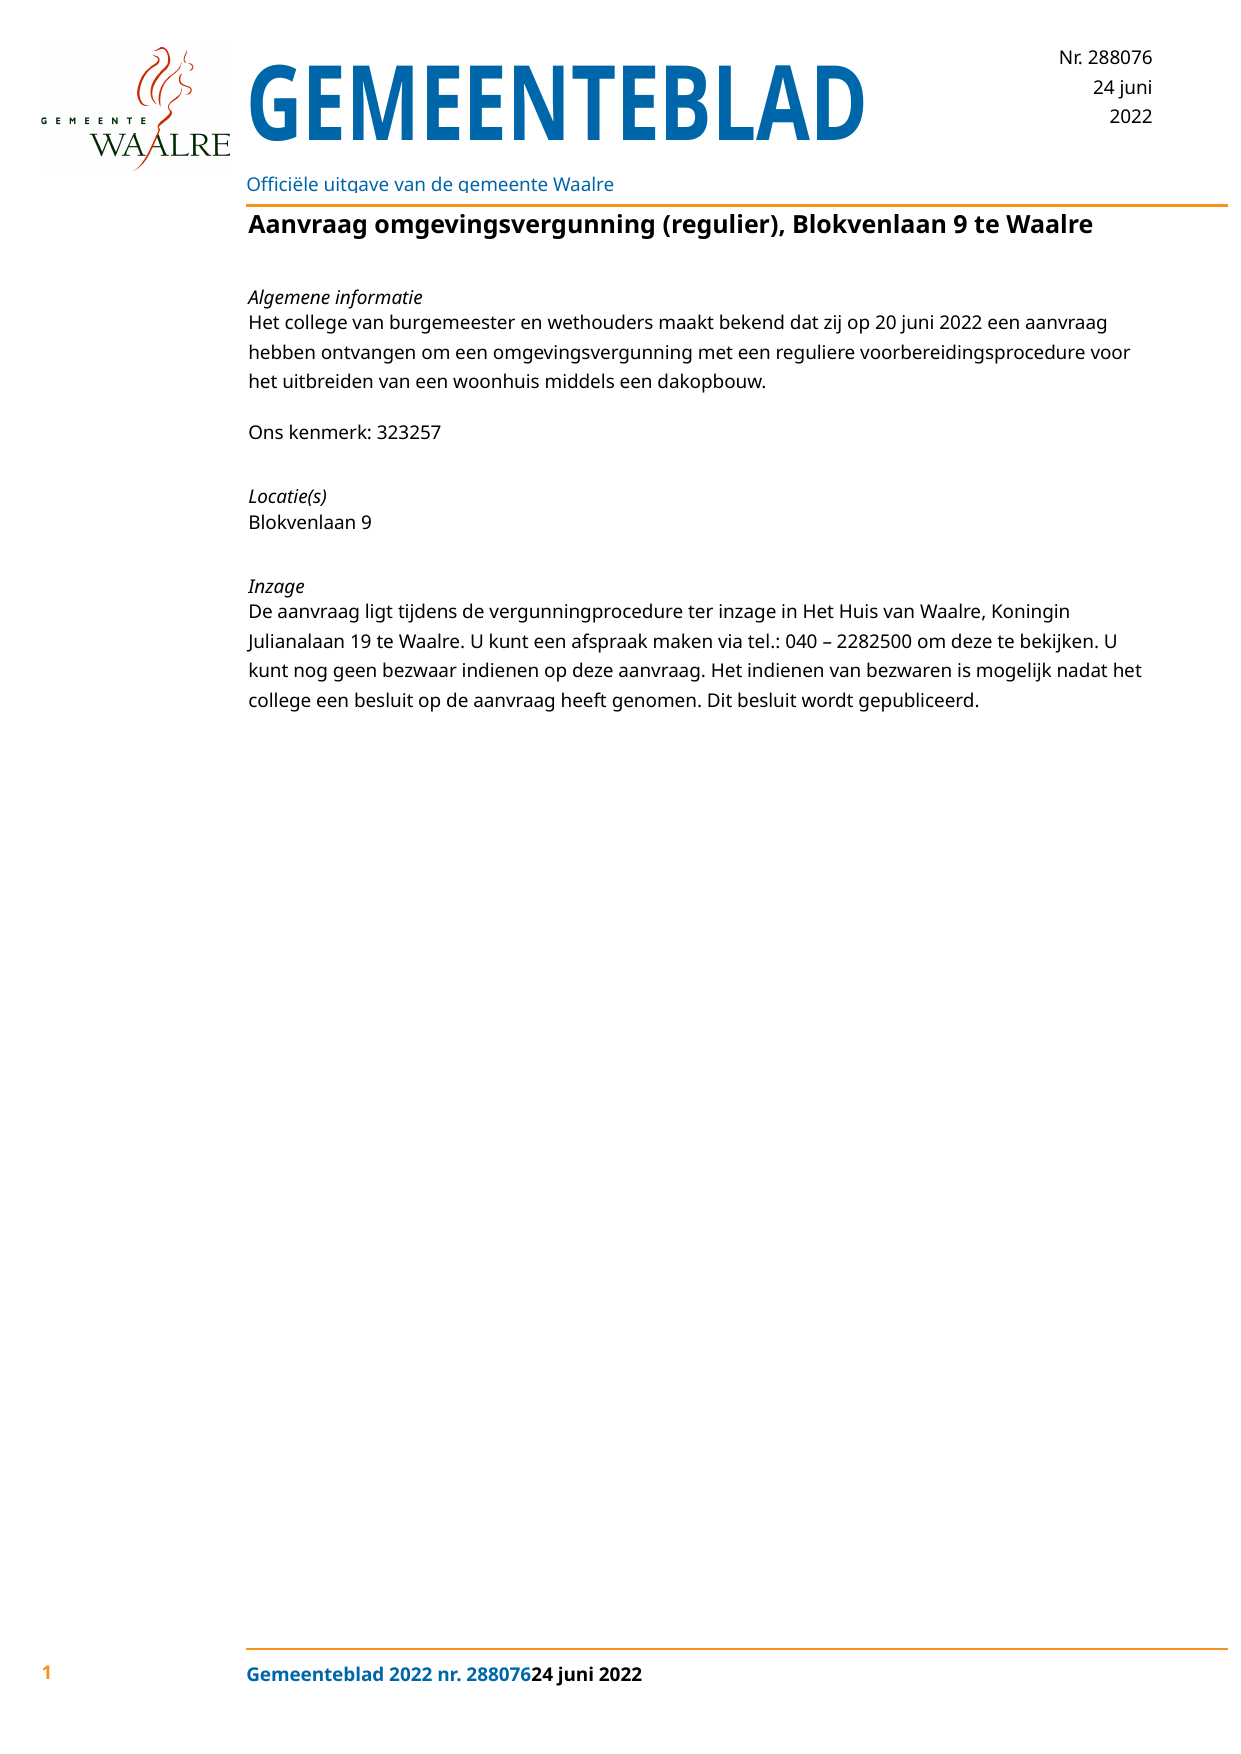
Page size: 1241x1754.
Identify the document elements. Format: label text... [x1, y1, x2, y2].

text Blokvenlaan 9 [248, 509, 1152, 534]
text Algemene informatie [248, 284, 1152, 309]
text Aanvraag omgevingsvergunning (regulier), Blokvenlaan 9 te Waalre [248, 207, 1152, 241]
text Ons kenmerk: 323257 [248, 419, 1152, 445]
picture [41, 47, 231, 172]
text Inzage [248, 573, 1152, 598]
text De aanvraag ligt tijdens de vergunningprocedure ter inzage in Het Huis van Waalre, Koningin Julianalaan 19 te Waalre. U kunt een afspraak maken via tel.: 040 – 2282500 om deze te bekijken. U kunt nog geen bezwaar indienen op deze aanvraag. Het indienen van bezwaren is mogelijk nadat het college een besluit op de aanvraag heeft genomen. Dit besluit wordt gepubliceerd. [248, 598, 1152, 713]
text Het college van burgemeester en wethouders maakt bekend dat zij op 20 juni 2022 een aanvraag hebben ontvangen om een omgevingsvergunning met een reguliere voorbereidingsprocedure voor het uitbreiden van een woonhuis middels een dakopbouw. [248, 309, 1152, 394]
text Locatie(s) [248, 483, 1152, 509]
